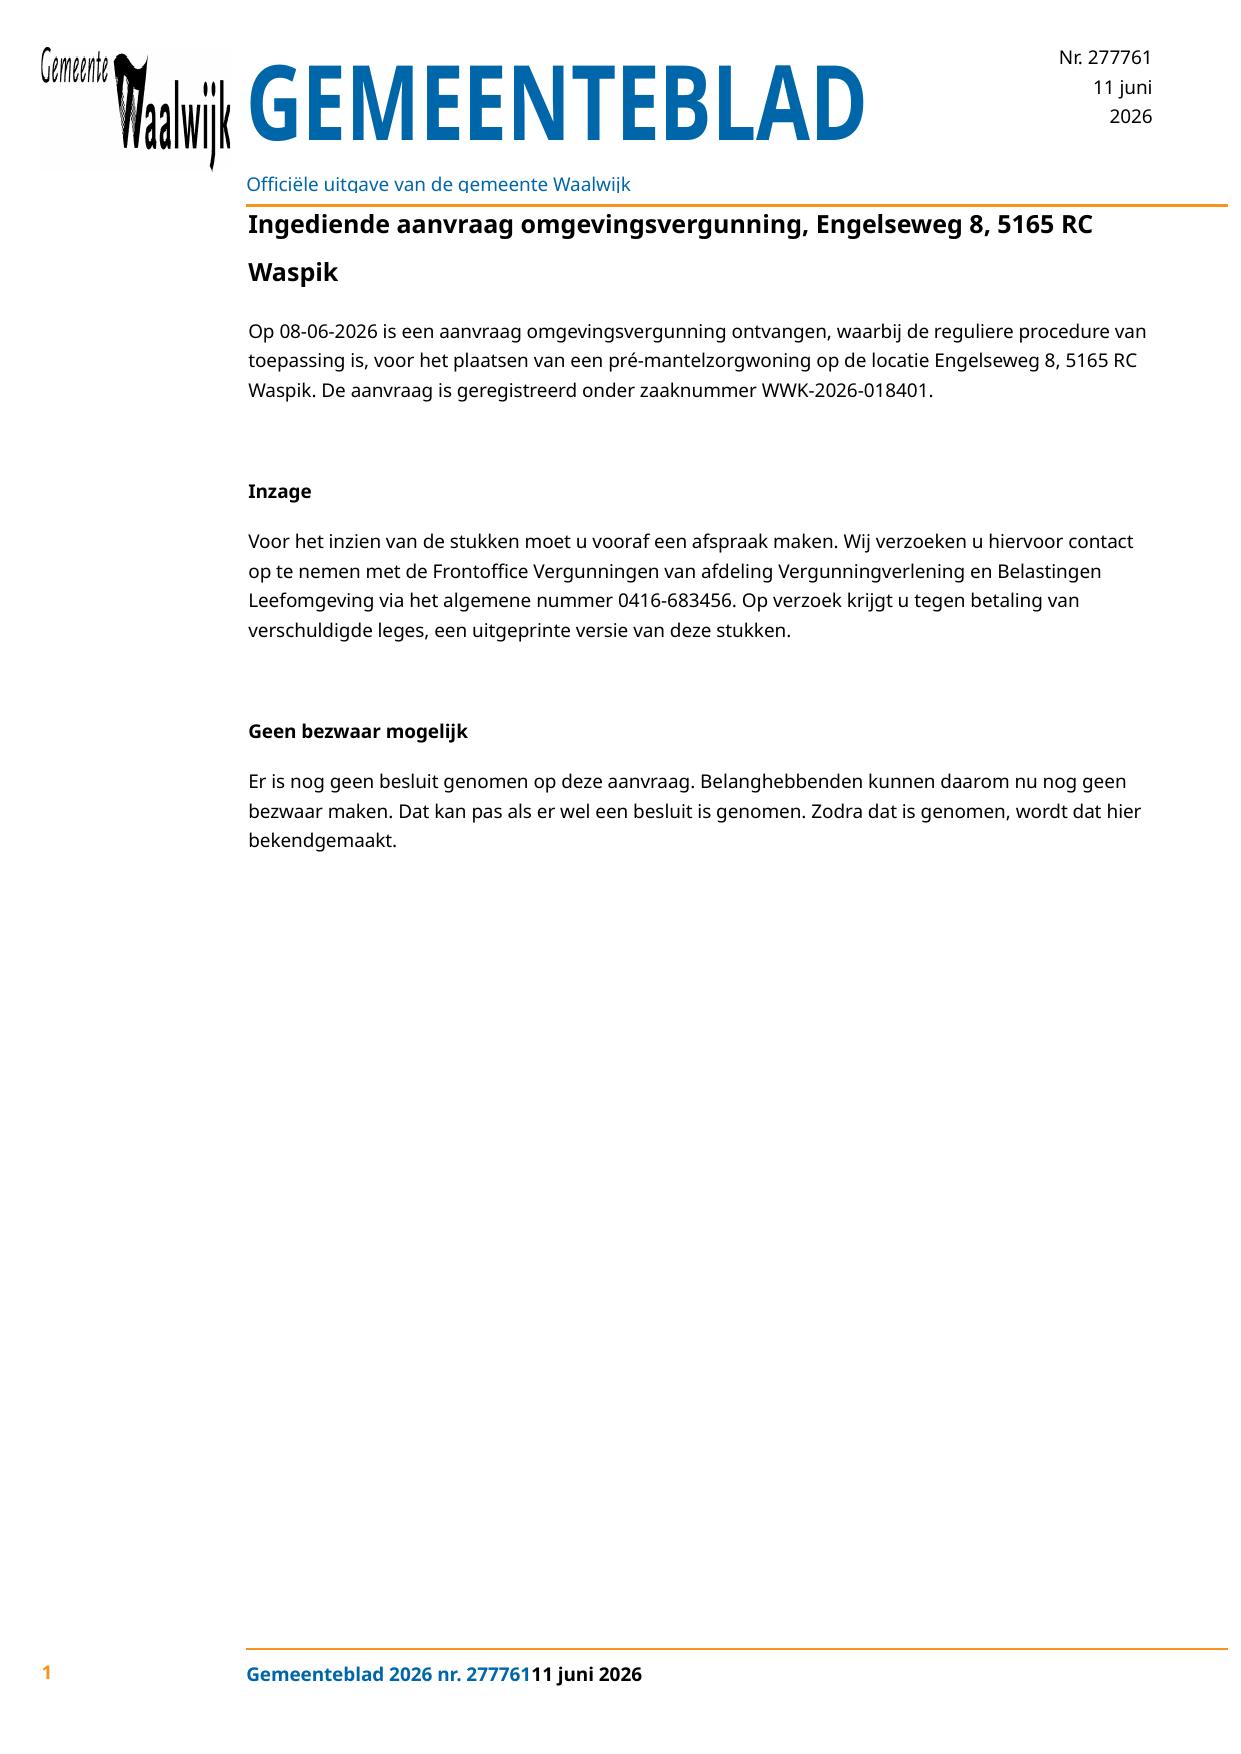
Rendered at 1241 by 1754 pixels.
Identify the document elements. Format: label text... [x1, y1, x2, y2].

text Geen bezwaar mogelijk [248, 718, 1152, 744]
text Op 08-06-2026 is een aanvraag omgevingsvergunning ontvangen, waarbij de reguliere procedure van toepassing is, voor het plaatsen van een pré-mantelzorgwoning op de locatie Engelseweg 8, 5165 RC Waspik. De aanvraag is geregistreerd onder zaaknummer WWK-2026-018401. [248, 318, 1152, 403]
text Inzage [248, 478, 1152, 504]
text Er is nog geen besluit genomen op deze aanvraag. Belanghebbenden kunnen daarom nu nog geen bezwaar maken. Dat kan pas als er wel een besluit is genomen. Zodra dat is genomen, wordt dat hier bekendgemaakt. [248, 768, 1152, 853]
text Voor het inzien van de stukken moet u vooraf een afspraak maken. Wij verzoeken u hiervoor contact op te nemen met de Frontoffice Vergunningen van afdeling Vergunningverlening en Belastingen Leefomgeving via het algemene nummer 0416-683456. Op verzoek krijgt u tegen betaling van verschuldigde leges, een uitgeprinte versie van deze stukken. [248, 528, 1152, 643]
text Ingediende aanvraag omgevingsvergunning, Engelseweg 8, 5165 RC Waspik [248, 207, 1152, 288]
picture [41, 47, 231, 172]
